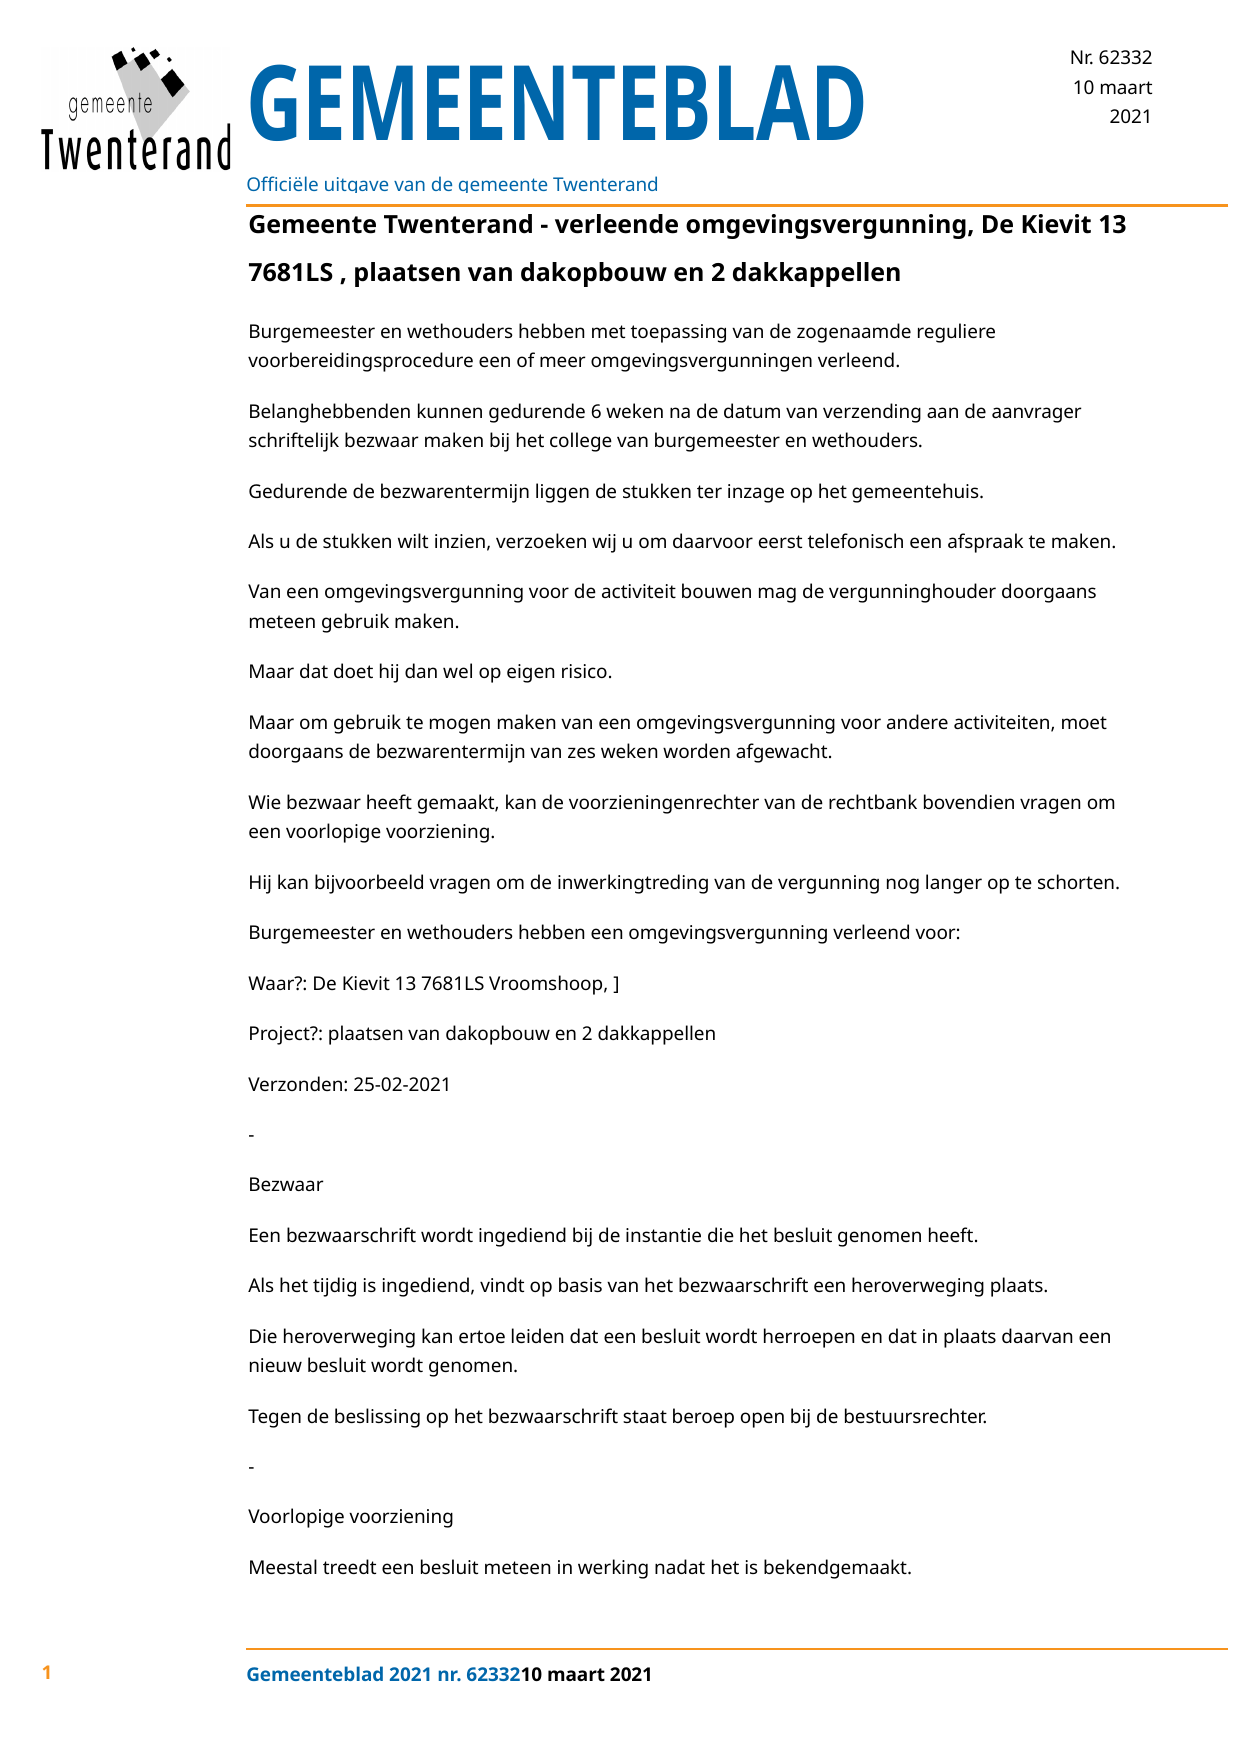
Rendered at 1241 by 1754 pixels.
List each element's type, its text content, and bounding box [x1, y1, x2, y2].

text Project?: plaatsen van dakopbouw en 2 dakkappellen [248, 1020, 1152, 1046]
text Voorlopige voorziening [248, 1504, 1152, 1529]
text Meestal treedt een besluit meteen in werking nadat het is bekendgemaakt. [248, 1554, 1152, 1580]
text Als u de stukken wilt inzien, verzoeken wij u om daarvoor eerst telefonisch een afspraak te maken. [248, 528, 1152, 554]
text Als het tijdig is ingediend, vindt op basis van het bezwaarschrift een heroverweging plaats. [248, 1272, 1152, 1298]
text Wie bezwaar heeft gemaakt, kan de voorzieningenrechter van de rechtbank bovendien vragen om een voorlopige voorziening. [248, 789, 1152, 844]
text Die heroverweging kan ertoe leiden dat een besluit wordt herroepen en dat in plaats daarvan een nieuw besluit wordt genomen. [248, 1323, 1152, 1378]
text Burgemeester en wethouders hebben een omgevingsvergunning verleend voor: [248, 919, 1152, 945]
text - [248, 1453, 1152, 1479]
text Maar dat doet hij dan wel op eigen risico. [248, 659, 1152, 684]
text Gedurende de bezwarentermijn liggen de stukken ter inzage op het gemeentehuis. [248, 478, 1152, 504]
text Gemeente Twenterand - verleende omgevingsvergunning, De Kievit 13 7681LS , plaatsen van dakopbouw en 2 dakkappellen [248, 207, 1152, 288]
text Belanghebbenden kunnen gedurende 6 weken na de datum van verzending aan de aanvrager schriftelijk bezwaar maken bij het college van burgemeester en wethouders. [248, 398, 1152, 453]
text - [248, 1121, 1152, 1147]
picture [41, 47, 231, 172]
text Tegen de beslissing op het bezwaarschrift staat beroep open bij de bestuursrechter. [248, 1403, 1152, 1429]
text Maar om gebruik te mogen maken van een omgevingsvergunning voor andere activiteiten, moet doorgaans de bezwarentermijn van zes weken worden afgewacht. [248, 709, 1152, 764]
text Bezwaar [248, 1172, 1152, 1197]
text Burgemeester en wethouders hebben met toepassing van de zogenaamde reguliere voorbereidingsprocedure een of meer omgevingsvergunningen verleend. [248, 318, 1152, 373]
text Een bezwaarschrift wordt ingediend bij de instantie die het besluit genomen heeft. [248, 1222, 1152, 1248]
text Waar?: De Kievit 13 7681LS Vroomshoop, ] [248, 970, 1152, 996]
text Hij kan bijvoorbeeld vragen om de inwerkingtreding van de vergunning nog langer op te schorten. [248, 869, 1152, 895]
text Van een omgevingsvergunning voor de activiteit bouwen mag de vergunninghouder doorgaans meteen gebruik maken. [248, 579, 1152, 634]
text Verzonden: 25-02-2021 [248, 1071, 1152, 1097]
